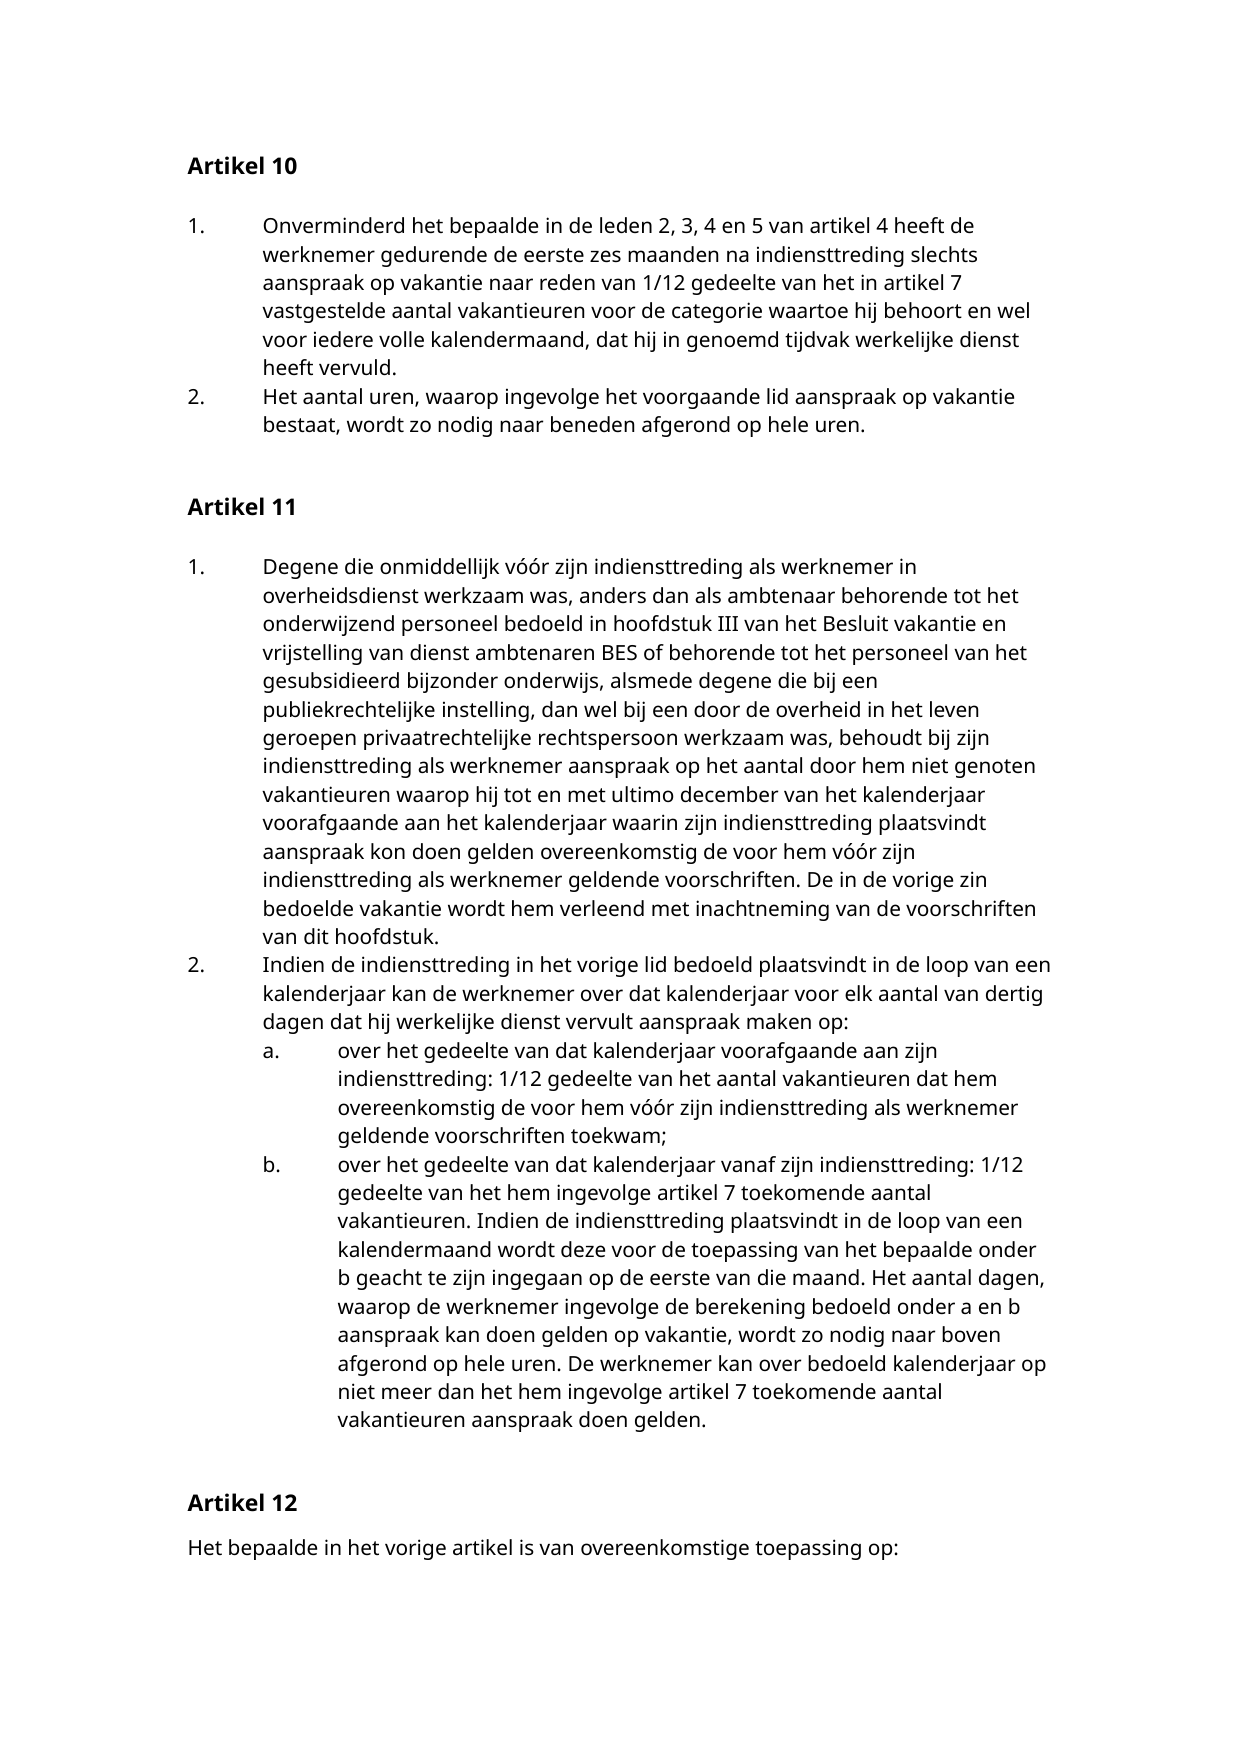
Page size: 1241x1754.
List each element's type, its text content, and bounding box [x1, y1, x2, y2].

text Het bepaalde in het vorige artikel is van overeenkomstige toepassing op: [187, 1533, 1053, 1561]
list Degene die onmiddellijk vóór zijn indiensttreding als werknemer in overheidsdienst werkzaam was, anders dan als ambtenaar behorende tot het onderwijzend personeel bedoeld in hoofdstuk III van het Besluit vakantie en vrijstelling van dienst ambtenaren BES of behorende tot het personeel van het gesubsidieerd bijzonder onderwijs, alsmede degene die bij een publiekrechtelijke instelling, dan wel bij een door de overheid in het leven geroepen privaatrechtelijke rechtspersoon werkzaam was, behoudt bij zijn indiensttreding als werknemer aanspraak op het aantal door hem niet genoten vakantieuren waarop hij tot en met ultimo december van het kalenderjaar voorafgaande aan het kalenderjaar waarin zijn indiensttreding plaatsvindt aanspraak kon doen gelden overeenkomstig de voor hem vóór zijn indiensttreding als werknemer geldende voorschriften. De in de vorige zin bedoelde vakantie wordt hem verleend met inachtneming van de voorschriften van dit hoofdstuk. [187, 552, 1053, 951]
list Het aantal uren, waarop ingevolge het voorgaande lid aanspraak op vakantie bestaat, wordt zo nodig naar beneden afgerond op hele uren. [187, 382, 1053, 439]
subtitle Artikel 11 [187, 491, 1053, 522]
list Onverminderd het bepaalde in de leden 2, 3, 4 en 5 van artikel 4 heeft de werknemer gedurende de eerste zes maanden na indiensttreding slechts aanspraak op vakantie naar reden van 1/12 gedeelte van het in artikel 7 vastgestelde aantal vakantieuren voor de categorie waartoe hij behoort en wel voor iedere volle kalendermaand, dat hij in genoemd tijdvak werkelijke dienst heeft vervuld. [187, 211, 1053, 382]
list over het gedeelte van dat kalenderjaar vanaf zijn indiensttreding: 1/12 gedeelte van het hem ingevolge artikel 7 toekomende aantal vakantieuren. Indien de indiensttreding plaatsvindt in de loop van een kalendermaand wordt deze voor de toepassing van het bepaalde onder b geacht te zijn ingegaan op de eerste van die maand. Het aantal dagen, waarop de werknemer ingevolge de berekening bedoeld onder a en b aanspraak kan doen gelden op vakantie, wordt zo nodig naar boven afgerond op hele uren. De werknemer kan over bedoeld kalenderjaar op niet meer dan het hem ingevolge artikel 7 toekomende aantal vakantieuren aanspraak doen gelden. [262, 1150, 1053, 1434]
subtitle Artikel 12 [187, 1487, 1053, 1518]
list over het gedeelte van dat kalenderjaar voorafgaande aan zijn indiensttreding: 1/12 gedeelte van het aantal vakantieuren dat hem overeenkomstig de voor hem vóór zijn indiensttreding als werknemer geldende voorschriften toekwam; [262, 1036, 1053, 1150]
list Indien de indiensttreding in het vorige lid bedoeld plaatsvindt in de loop van een kalenderjaar kan de werknemer over dat kalenderjaar voor elk aantal van dertig dagen dat hij werkelijke dienst vervult aanspraak maken op: [187, 951, 1053, 1036]
subtitle Artikel 10 [187, 150, 1053, 181]
